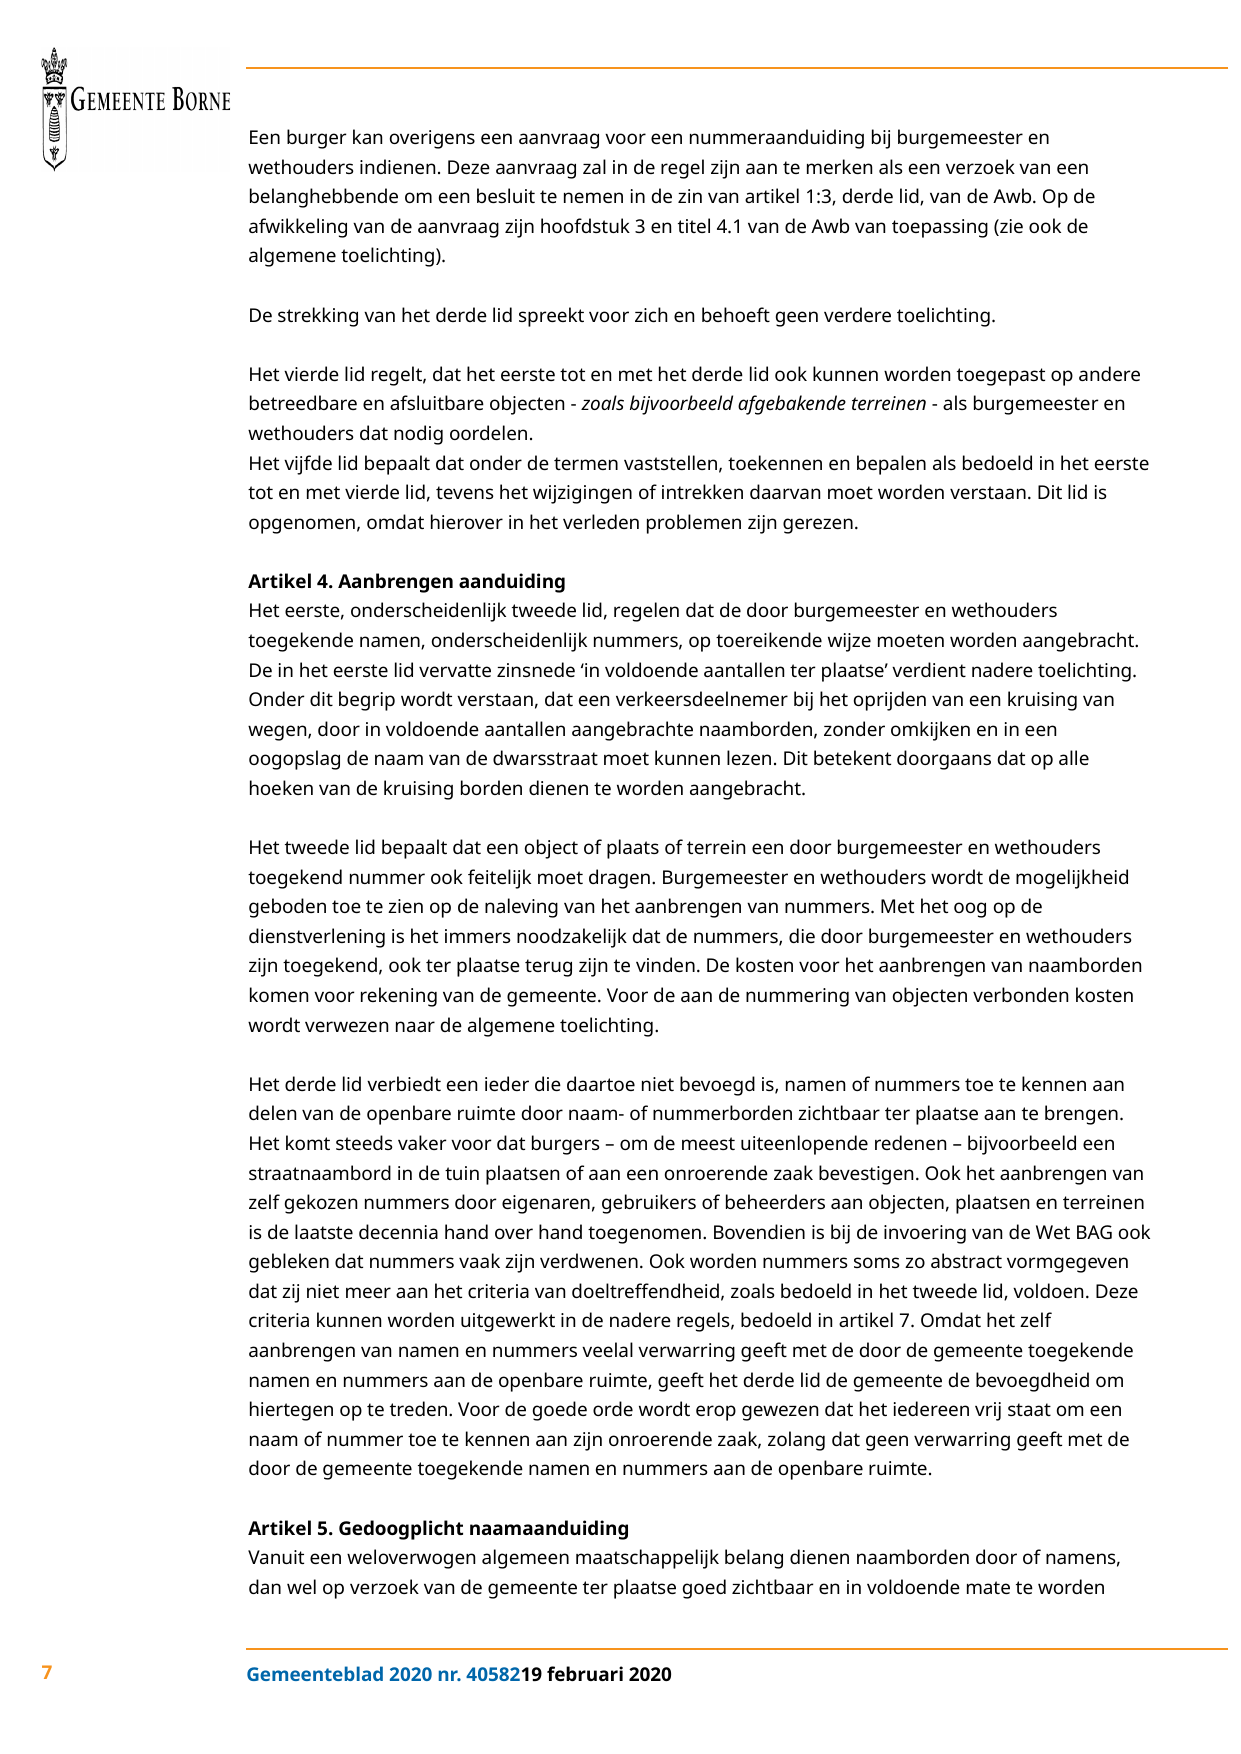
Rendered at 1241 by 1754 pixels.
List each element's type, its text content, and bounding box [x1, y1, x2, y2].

text Vanuit een weloverwogen algemeen maatschappelijk belang dienen naamborden door of namens, dan wel op verzoek van de gemeente ter plaatse goed zichtbaar en in voldoende mate te worden [248, 1544, 1152, 1600]
text Het vierde lid regelt, dat het eerste tot en met het derde lid ook kunnen worden toegepast op andere betreedbare en afsluitbare objecten - zoals bijvoorbeeld afgebakende terreinen - als burgemeester en wethouders dat nodig oordelen. [248, 361, 1152, 446]
text Een burger kan overigens een aanvraag voor een nummeraanduiding bij burgemeester en wethouders indienen. Deze aanvraag zal in de regel zijn aan te merken als een verzoek van een belanghebbende om een besluit te nemen in de zin van artikel 1:3, derde lid, van de Awb. Op de afwikkeling van de aanvraag zijn hoofdstuk 3 en titel 4.1 van de Awb van toepassing (zie ook de algemene toelichting). [248, 124, 1152, 268]
text Artikel 5. Gedoogplicht naamaanduiding [248, 1515, 1152, 1541]
picture [41, 47, 231, 172]
text Het tweede lid bepaalt dat een object of plaats of terrein een door burgemeester en wethouders toegekend nummer ook feitelijk moet dragen. Burgemeester en wethouders wordt de mogelijkheid geboden toe te zien op de naleving van het aanbrengen van nummers. Met het oog op de dienstverlening is het immers noodzakelijk dat de nummers, die door burgemeester en wethouders zijn toegekend, ook ter plaatse terug zijn te vinden. De kosten voor het aanbrengen van naamborden komen voor rekening van de gemeente. Voor de aan de nummering van objecten verbonden kosten wordt verwezen naar de algemene toelichting. [248, 834, 1152, 1038]
text Artikel 4. Aanbrengen aanduiding [248, 568, 1152, 594]
text Het vijfde lid bepaalt dat onder de termen vaststellen, toekennen en bepalen als bedoeld in het eerste tot en met vierde lid, tevens het wijzigingen of intrekken daarvan moet worden verstaan. Dit lid is opgenomen, omdat hierover in het verleden problemen zijn gerezen. [248, 450, 1152, 535]
text Het eerste, onderscheidenlijk tweede lid, regelen dat de door burgemeester en wethouders toegekende namen, onderscheidenlijk nummers, op toereikende wijze moeten worden aangebracht. De in het eerste lid vervatte zinsnede ‘in voldoende aantallen ter plaatse’ verdient nadere toelichting. Onder dit begrip wordt verstaan, dat een verkeersdeelnemer bij het oprijden van een kruising van wegen, door in voldoende aantallen aangebrachte naamborden, zonder omkijken en in een oogopslag de naam van de dwarsstraat moet kunnen lezen. Dit betekent doorgaans dat op alle hoeken van de kruising borden dienen te worden aangebracht. [248, 598, 1152, 801]
text De strekking van het derde lid spreekt voor zich en behoeft geen verdere toelichting. [248, 302, 1152, 328]
text Het derde lid verbiedt een ieder die daartoe niet bevoegd is, namen of nummers toe te kennen aan delen van de openbare ruimte door naam- of nummerborden zichtbaar ter plaatse aan te brengen. Het komt steeds vaker voor dat burgers – om de meest uiteenlopende redenen – bijvoorbeeld een straatnaambord in de tuin plaatsen of aan een onroerende zaak bevestigen. Ook het aanbrengen van zelf gekozen nummers door eigenaren, gebruikers of beheerders aan objecten, plaatsen en terreinen is de laatste decennia hand over hand toegenomen. Bovendien is bij de invoering van de Wet BAG ook gebleken dat nummers vaak zijn verdwenen. Ook worden nummers soms zo abstract vormgegeven dat zij niet meer aan het criteria van doeltreffendheid, zoals bedoeld in het tweede lid, voldoen. Deze criteria kunnen worden uitgewerkt in de nadere regels, bedoeld in artikel 7. Omdat het zelf aanbrengen van namen en nummers veelal verwarring geeft met de door de gemeente toegekende namen en nummers aan de openbare ruimte, geeft het derde lid de gemeente de bevoegdheid om hiertegen op te treden. Voor de goede orde wordt erop gewezen dat het iedereen vrij staat om een naam of nummer toe te kennen aan zijn onroerende zaak, zolang dat geen verwarring geeft met de door de gemeente toegekende namen en nummers aan de openbare ruimte. [248, 1071, 1152, 1481]
